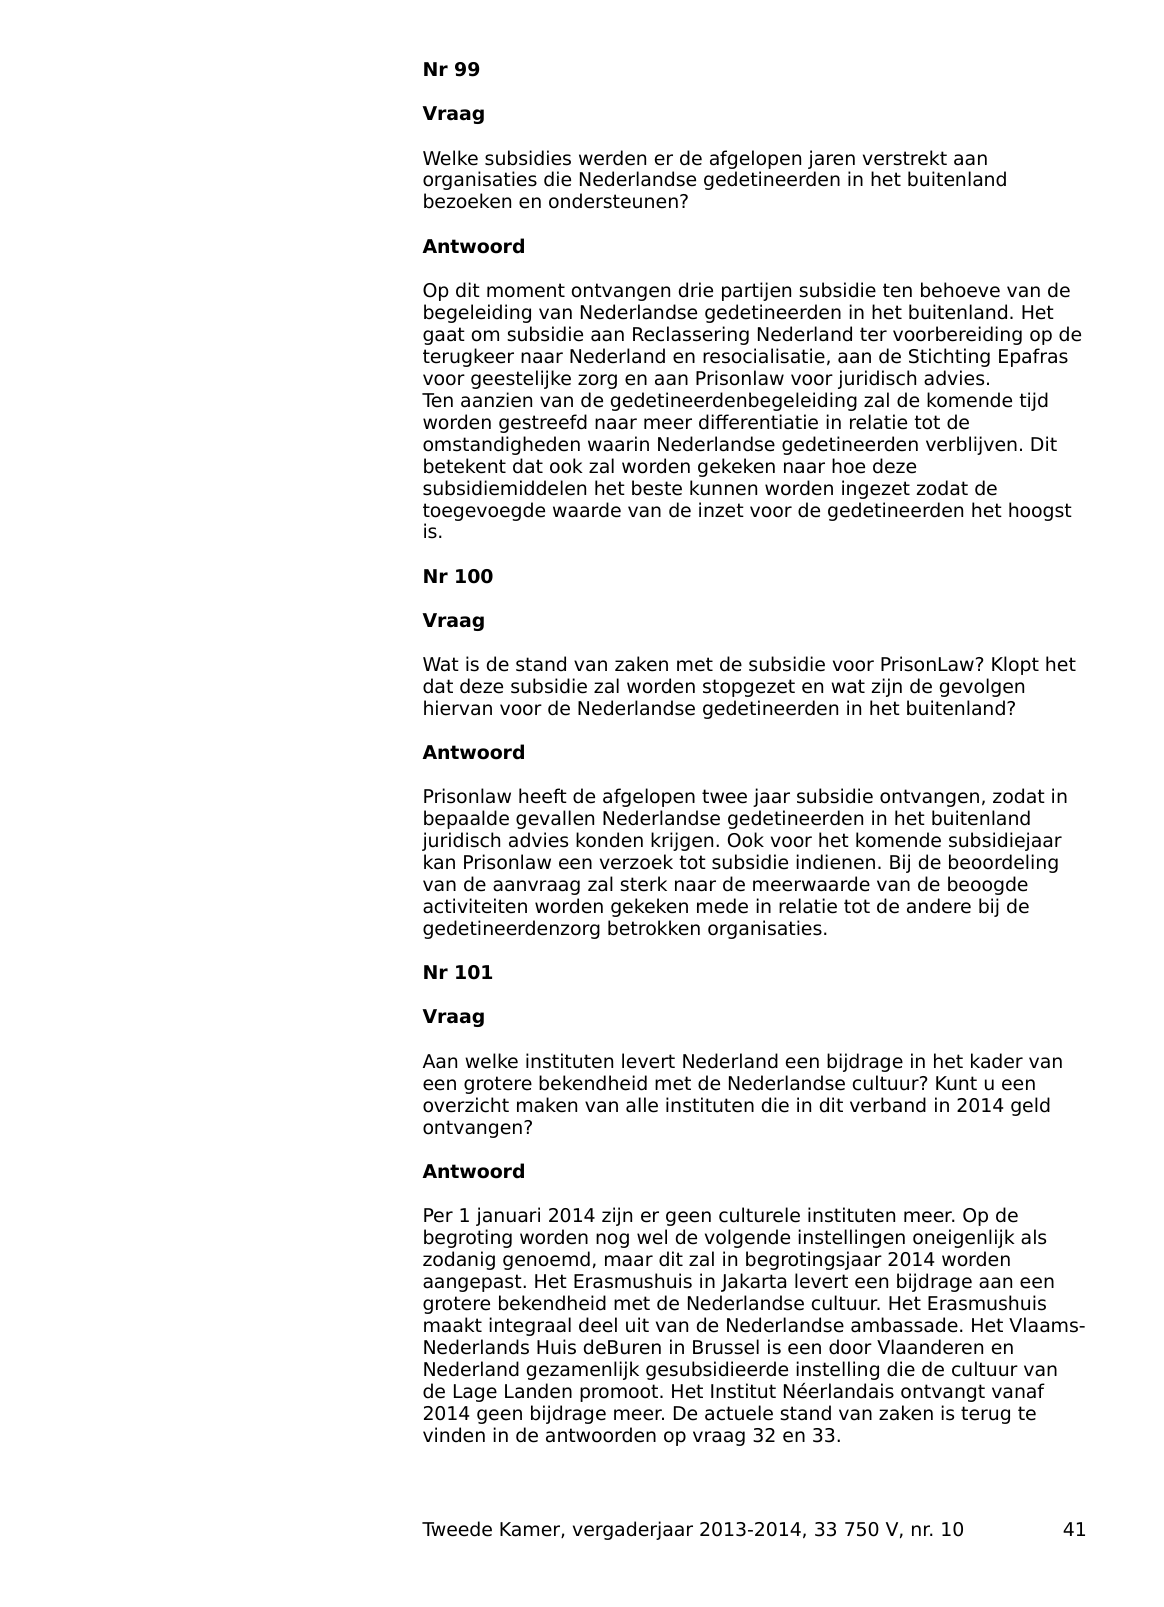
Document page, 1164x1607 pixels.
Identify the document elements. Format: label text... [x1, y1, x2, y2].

text Op dit moment ontvangen drie partijen subsidie ten behoeve van de begeleiding van Nederlandse gedetineerden in het buitenland. Het gaat om subsidie aan Reclassering Nederland ter voorbereiding op de terugkeer naar Nederland en resocialisatie, aan de Stichting Epafras voor geestelijke zorg en aan Prisonlaw voor juridisch advies. [422, 280, 1087, 389]
text Prisonlaw heeft de afgelopen twee jaar subsidie ontvangen, zodat in bepaalde gevallen Nederlandse gedetineerden in het buitenland juridisch advies konden krijgen. Ook voor het komende subsidiejaar kan Prisonlaw een verzoek tot subsidie indienen. Bij de beoordeling van de aanvraag zal sterk naar de meerwaarde van de beoogde activiteiten worden gekeken mede in relatie tot de andere bij de gedetineerdenzorg betrokken organisaties. [422, 786, 1087, 940]
subtitle Nr 101 [422, 962, 1087, 984]
subtitle Antwoord [422, 1161, 1087, 1183]
text Ten aanzien van de gedetineerdenbegeleiding zal de komende tijd worden gestreefd naar meer differentiatie in relatie tot de omstandigheden waarin Nederlandse gedetineerden verblijven. Dit betekent dat ook zal worden gekeken naar hoe deze subsidiemiddelen het beste kunnen worden ingezet zodat de toegevoegde waarde van de inzet voor de gedetineerden het hoogst is. [422, 389, 1087, 543]
subtitle Vraag [422, 103, 1087, 125]
subtitle Antwoord [422, 236, 1087, 257]
subtitle Antwoord [422, 742, 1087, 764]
text Wat is de stand van zaken met de subsidie voor PrisonLaw? Klopt het dat deze subsidie zal worden stopgezet en wat zijn de gevolgen hiervan voor de Nederlandse gedetineerden in het buitenland? [422, 654, 1087, 720]
subtitle Vraag [422, 610, 1087, 632]
subtitle Vraag [422, 1006, 1087, 1028]
text Aan welke instituten levert Nederland een bijdrage in het kader van een grotere bekendheid met de Nederlandse cultuur? Kunt u een overzicht maken van alle instituten die in dit verband in 2014 geld ontvangen? [422, 1051, 1087, 1138]
subtitle Nr 99 [422, 59, 1087, 81]
subtitle Nr 100 [422, 566, 1087, 588]
text Per 1 januari 2014 zijn er geen culturele instituten meer. Op de begroting worden nog wel de volgende instellingen oneigenlijk als zodanig genoemd, maar dit zal in begrotingsjaar 2014 worden aangepast. Het Erasmushuis in Jakarta levert een bijdrage aan een grotere bekendheid met de Nederlandse cultuur. Het Erasmushuis maakt integraal deel uit van de Nederlandse ambassade. Het Vlaams-Nederlands Huis deBuren in Brussel is een door Vlaanderen en Nederland gezamenlijk gesubsidieerde instelling die de cultuur van de Lage Landen promoot. Het Institut Néerlandais ontvangt vanaf 2014 geen bijdrage meer. De actuele stand van zaken is terug te vinden in de antwoorden op vraag 32 en 33. [422, 1205, 1087, 1447]
text Welke subsidies werden er de afgelopen jaren verstrekt aan organisaties die Nederlandse gedetineerden in het buitenland bezoeken en ondersteunen? [422, 147, 1087, 213]
